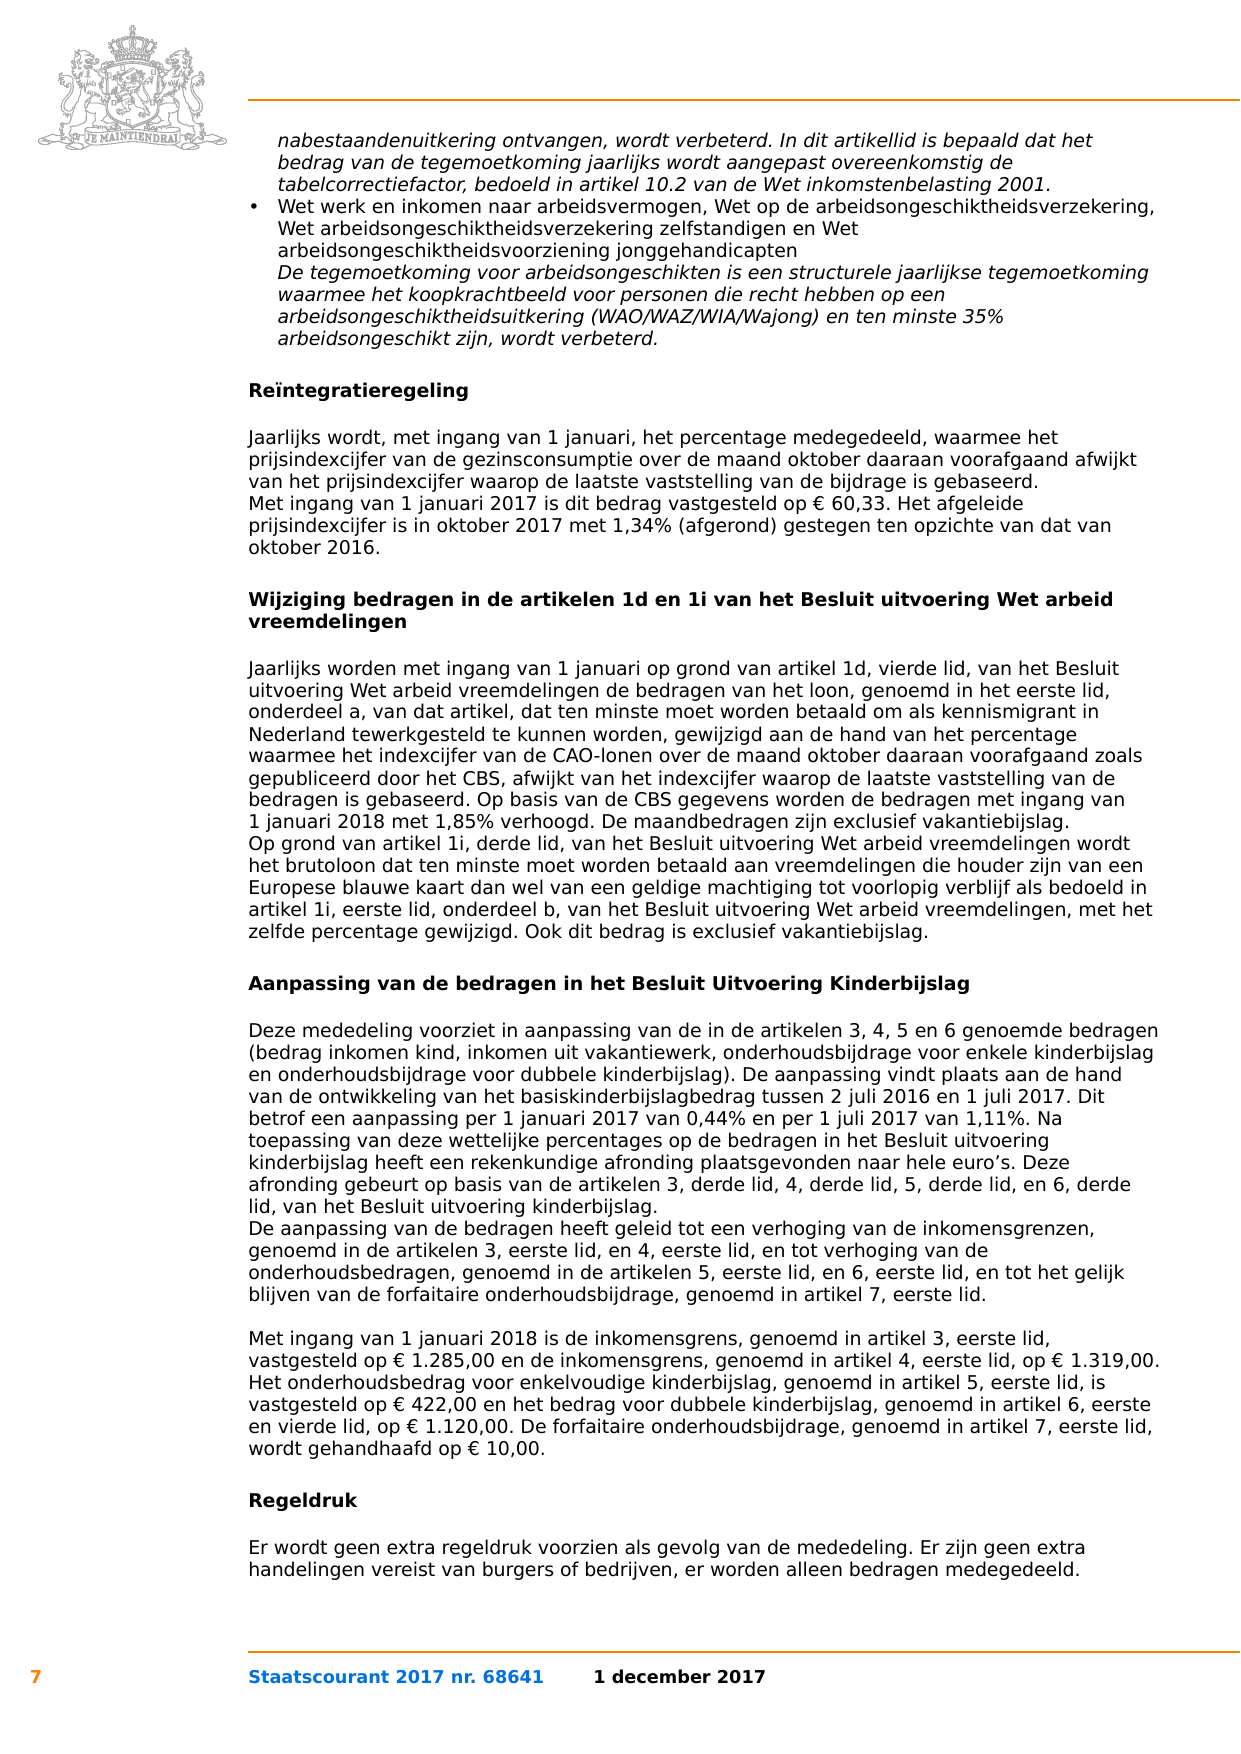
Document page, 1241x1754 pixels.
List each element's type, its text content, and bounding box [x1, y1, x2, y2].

text Met ingang van 1 januari 2018 is de inkomensgrens, genoemd in artikel 3, eerste lid, vastgesteld op € 1.285,00 en de inkomensgrens, genoemd in artikel 4, eerste lid, op € 1.319,00. Het onderhoudsbedrag voor enkelvoudige kinderbijslag, genoemd in artikel 5, eerste lid, is vastgesteld op € 422,00 en het bedrag voor dubbele kinderbijslag, genoemd in artikel 6, eerste en vierde lid, op € 1.120,00. De forfaitaire onderhoudsbijdrage, genoemd in artikel 7, eerste lid, wordt gehandhaafd op € 10,00. [248, 1328, 1163, 1460]
text nabestaandenuitkering ontvangen, wordt verbeterd. In dit artikellid is bepaald dat het bedrag van de tegemoetkoming jaarlijks wordt aangepast overeenkomstig de tabelcorrectiefactor, bedoeld in artikel 10.2 van de Wet inkomstenbelasting 2001. [277, 130, 1163, 196]
text Er wordt geen extra regeldruk voorzien als gevolg van de mededeling. Er zijn geen extra handelingen vereist van burgers of bedrijven, er worden alleen bedragen medegedeeld. [248, 1537, 1163, 1581]
text Deze mededeling voorziet in aanpassing van de in de artikelen 3, 4, 5 en 6 genoemde bedragen (bedrag inkomen kind, inkomen uit vakantiewerk, onderhoudsbijdrage voor enkele kinderbijslag en onderhoudsbijdrage voor dubbele kinderbijslag). De aanpassing vindt plaats aan de hand van de ontwikkeling van het basiskinderbijslagbedrag tussen 2 juli 2016 en 1 juli 2017. Dit betrof een aanpassing per 1 januari 2017 van 0,44% en per 1 juli 2017 van 1,11%. Na toepassing van deze wettelijke percentages op de bedragen in het Besluit uitvoering kinderbijslag heeft een rekenkundige afronding plaatsgevonden naar hele euro’s. Deze afronding gebeurt op basis van de artikelen 3, derde lid, 4, derde lid, 5, derde lid, en 6, derde lid, van het Besluit uitvoering kinderbijslag. [248, 1020, 1163, 1218]
text Jaarlijks wordt, met ingang van 1 januari, het percentage medegedeeld, waarmee het prijsindexcijfer van de gezinsconsumptie over de maand oktober daaraan voorafgaand afwijkt van het prijsindexcijfer waarop de laatste vaststelling van de bijdrage is gebaseerd. [248, 427, 1163, 493]
picture [38, 25, 227, 150]
text Met ingang van 1 januari 2017 is dit bedrag vastgesteld op € 60,33. Het afgeleide prijsindexcijfer is in oktober 2017 met 1,34% (afgerond) gestegen ten opzichte van dat van oktober 2016. [248, 493, 1163, 558]
subtitle Reïntegratieregeling [248, 380, 1163, 402]
subtitle Wijziging bedragen in de artikelen 1d en 1i van het Besluit uitvoering Wet arbeid vreemdelingen [248, 588, 1163, 632]
text De tegemoetkoming voor arbeidsongeschikten is een structurele jaarlijkse tegemoetkoming waarmee het koopkrachtbeeld voor personen die recht hebben op een arbeidsongeschiktheidsuitkering (WAO/WAZ/WIA/Wajong) en ten minste 35% arbeidsongeschikt zijn, wordt verbeterd. [277, 262, 1163, 350]
text • Wet werk en inkomen naar arbeidsvermogen, Wet op de arbeidsongeschiktheidsverzekering, Wet arbeidsongeschiktheidsverzekering zelfstandigen en Wet arbeidsongeschiktheidsvoorziening jonggehandicapten [248, 196, 1163, 262]
text Jaarlijks worden met ingang van 1 januari op grond van artikel 1d, vierde lid, van het Besluit uitvoering Wet arbeid vreemdelingen de bedragen van het loon, genoemd in het eerste lid, onderdeel a, van dat artikel, dat ten minste moet worden betaald om als kennismigrant in Nederland tewerkgesteld te kunnen worden, gewijzigd aan de hand van het percentage waarmee het indexcijfer van de CAO-lonen over de maand oktober daaraan voorafgaand zoals gepubliceerd door het CBS, afwijkt van het indexcijfer waarop de laatste vaststelling van de bedragen is gebaseerd. Op basis van de CBS gegevens worden de bedragen met ingang van 1 januari 2018 met 1,85% verhoogd. De maandbedragen zijn exclusief vakantiebijslag. [248, 657, 1163, 833]
subtitle Aanpassing van de bedragen in het Besluit Uitvoering Kinderbijslag [248, 973, 1163, 995]
subtitle Regeldruk [248, 1490, 1163, 1512]
text Op grond van artikel 1i, derde lid, van het Besluit uitvoering Wet arbeid vreemdelingen wordt het brutoloon dat ten minste moet worden betaald aan vreemdelingen die houder zijn van een Europese blauwe kaart dan wel van een geldige machtiging tot voorlopig verblijf als bedoeld in artikel 1i, eerste lid, onderdeel b, van het Besluit uitvoering Wet arbeid vreemdelingen, met het zelfde percentage gewijzigd. Ook dit bedrag is exclusief vakantiebijslag. [248, 833, 1163, 943]
text De aanpassing van de bedragen heeft geleid tot een verhoging van de inkomensgrenzen, genoemd in de artikelen 3, eerste lid, en 4, eerste lid, en tot verhoging van de onderhoudsbedragen, genoemd in de artikelen 5, eerste lid, en 6, eerste lid, en tot het gelijk blijven van de forfaitaire onderhoudsbijdrage, genoemd in artikel 7, eerste lid. [248, 1218, 1163, 1306]
